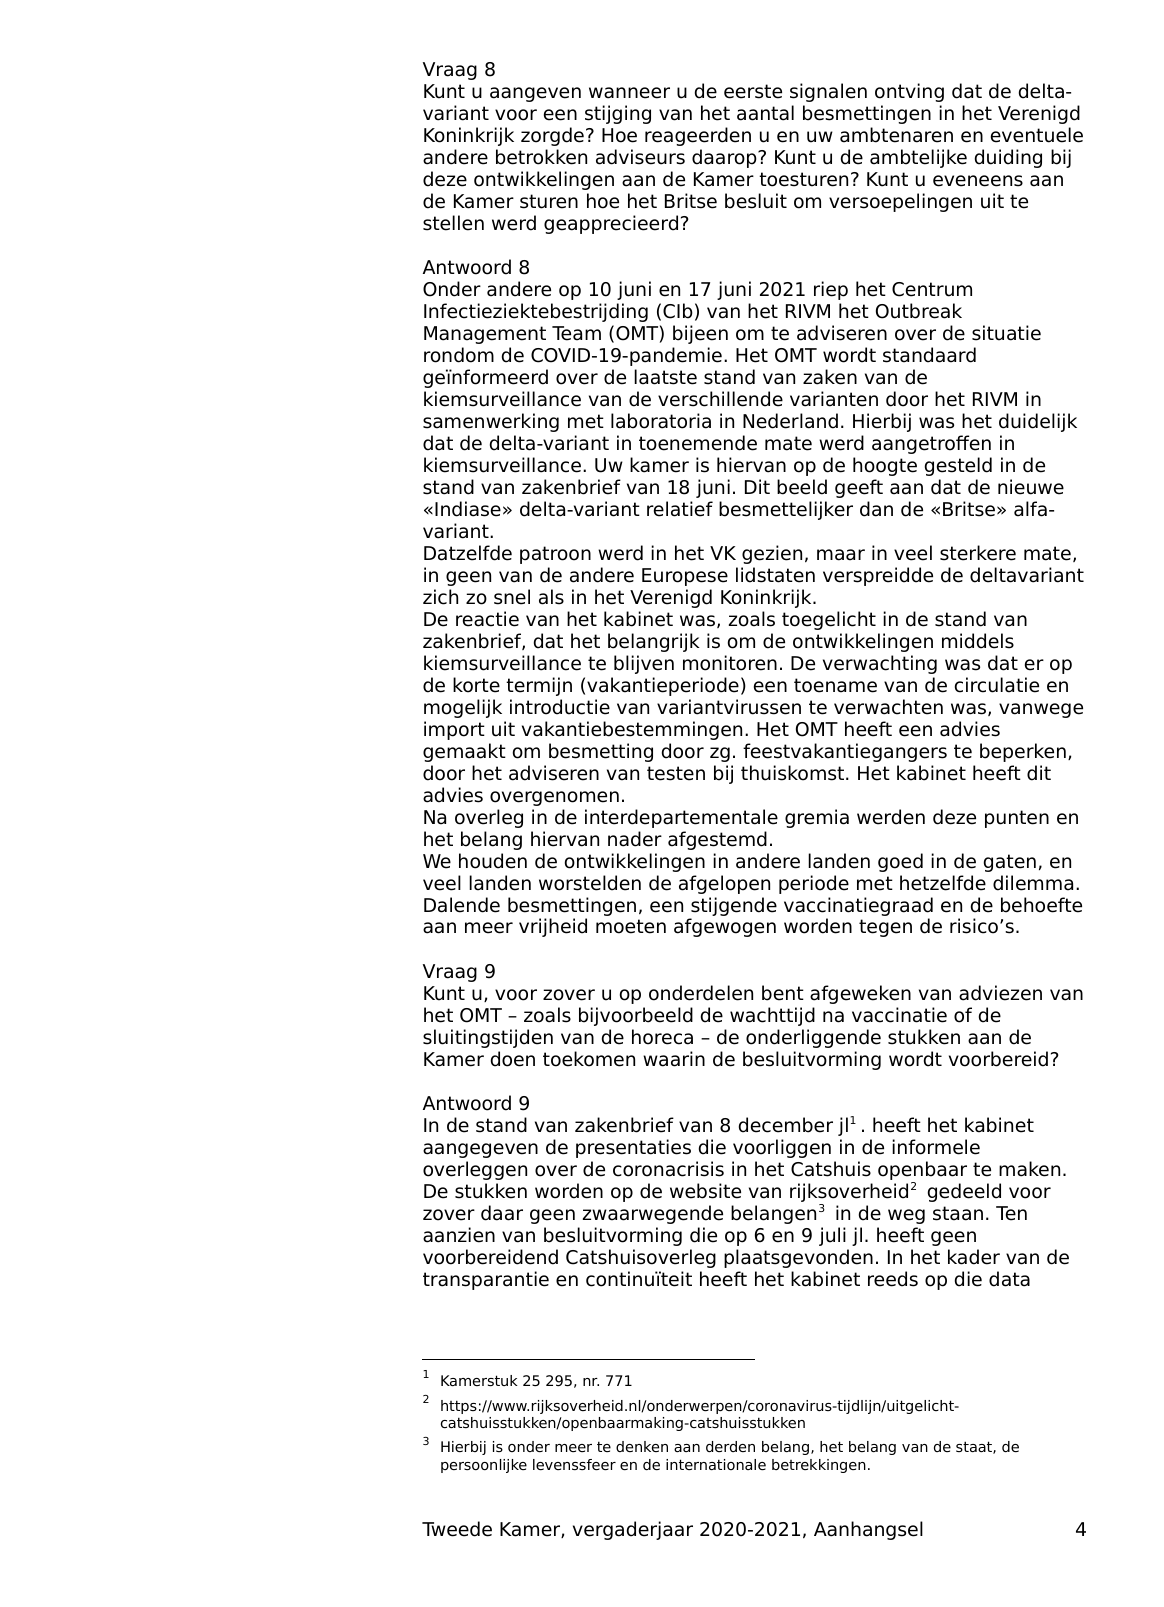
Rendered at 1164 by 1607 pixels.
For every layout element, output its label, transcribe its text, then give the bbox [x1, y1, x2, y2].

text De reactie van het kabinet was, zoals toegelicht in de stand van zakenbrief, dat het belangrijk is om de ontwikkelingen middels kiemsurveillance te blijven monitoren. De verwachting was dat er op de korte termijn (vakantieperiode) een toename van de circulatie en mogelijk introductie van variantvirussen te verwachten was, vanwege import uit vakantiebestemmingen. Het OMT heeft een advies gemaakt om besmetting door zg. feestvakantiegangers te beperken, door het adviseren van testen bij thuiskomst. Het kabinet heeft dit advies overgenomen. [422, 609, 1087, 807]
text We houden de ontwikkelingen in andere landen goed in de gaten, en veel landen worstelden de afgelopen periode met hetzelfde dilemma. Dalende besmettingen, een stijgende vaccinatiegraad en de behoefte aan meer vrijheid moeten afgewogen worden tegen de risico’s. [422, 851, 1087, 938]
text Datzelfde patroon werd in het VK gezien, maar in veel sterkere mate, in geen van de andere Europese lidstaten verspreidde de deltavariant zich zo snel als in het Verenigd Koninkrijk. [422, 543, 1087, 609]
text Hierbij is onder meer te denken aan derden belang, het belang van de staat, de persoonlijke levenssfeer en de internationale betrekkingen. [422, 1435, 1087, 1474]
text Kamerstuk 25 295, nr. 771 [422, 1368, 1087, 1391]
text Antwoord 9 [422, 1093, 1087, 1115]
text In de stand van zakenbrief van 8 december jl. heeft het kabinet aangegeven de presentaties die voorliggen in de informele overleggen over de coronacrisis in het Catshuis openbaar te maken. De stukken worden op de website van rijksoverheid gedeeld voor zover daar geen zwaarwegende belangen in de weg staan. Ten aanzien van besluitvorming die op 6 en 9 juli jl. heeft geen voorbereidend Catshuisoverleg plaatsgevonden. In het kader van de transparantie en continuïteit heeft het kabinet reeds op die data [422, 1115, 1087, 1291]
text Vraag 8 [422, 59, 1087, 81]
text Antwoord 8 [422, 257, 1087, 279]
text Na overleg in de interdepartementale gremia werden deze punten en het belang hiervan nader afgestemd. [422, 807, 1087, 851]
text Kunt u aangeven wanneer u de eerste signalen ontving dat de delta-variant voor een stijging van het aantal besmettingen in het Verenigd Koninkrijk zorgde? Hoe reageerden u en uw ambtenaren en eventuele andere betrokken adviseurs daarop? Kunt u de ambtelijke duiding bij deze ontwikkelingen aan de Kamer toesturen? Kunt u eveneens aan de Kamer sturen hoe het Britse besluit om versoepelingen uit te stellen werd geapprecieerd? [422, 81, 1087, 235]
text Onder andere op 10 juni en 17 juni 2021 riep het Centrum Infectieziektebestrijding (CIb) van het RIVM het Outbreak Management Team (OMT) bijeen om te adviseren over de situatie rondom de COVID-19-pandemie. Het OMT wordt standaard geïnformeerd over de laatste stand van zaken van de kiemsurveillance van de verschillende varianten door het RIVM in samenwerking met laboratoria in Nederland. Hierbij was het duidelijk dat de delta-variant in toenemende mate werd aangetroffen in kiemsurveillance. Uw kamer is hiervan op de hoogte gesteld in de stand van zakenbrief van 18 juni. Dit beeld geeft aan dat de nieuwe «Indiase» delta-variant relatief besmettelijker dan de «Britse» alfa-variant. [422, 279, 1087, 543]
text Vraag 9 [422, 961, 1087, 983]
text https://www.rijksoverheid.nl/onderwerpen/coronavirus-tijdlijn/uitgelicht-catshuisstukken/openbaarmaking-catshuisstukken [422, 1393, 1087, 1432]
text Kunt u, voor zover u op onderdelen bent afgeweken van adviezen van het OMT – zoals bijvoorbeeld de wachttijd na vaccinatie of de sluitingstijden van de horeca – de onderliggende stukken aan de Kamer doen toekomen waarin de besluitvorming wordt voorbereid? [422, 983, 1087, 1071]
